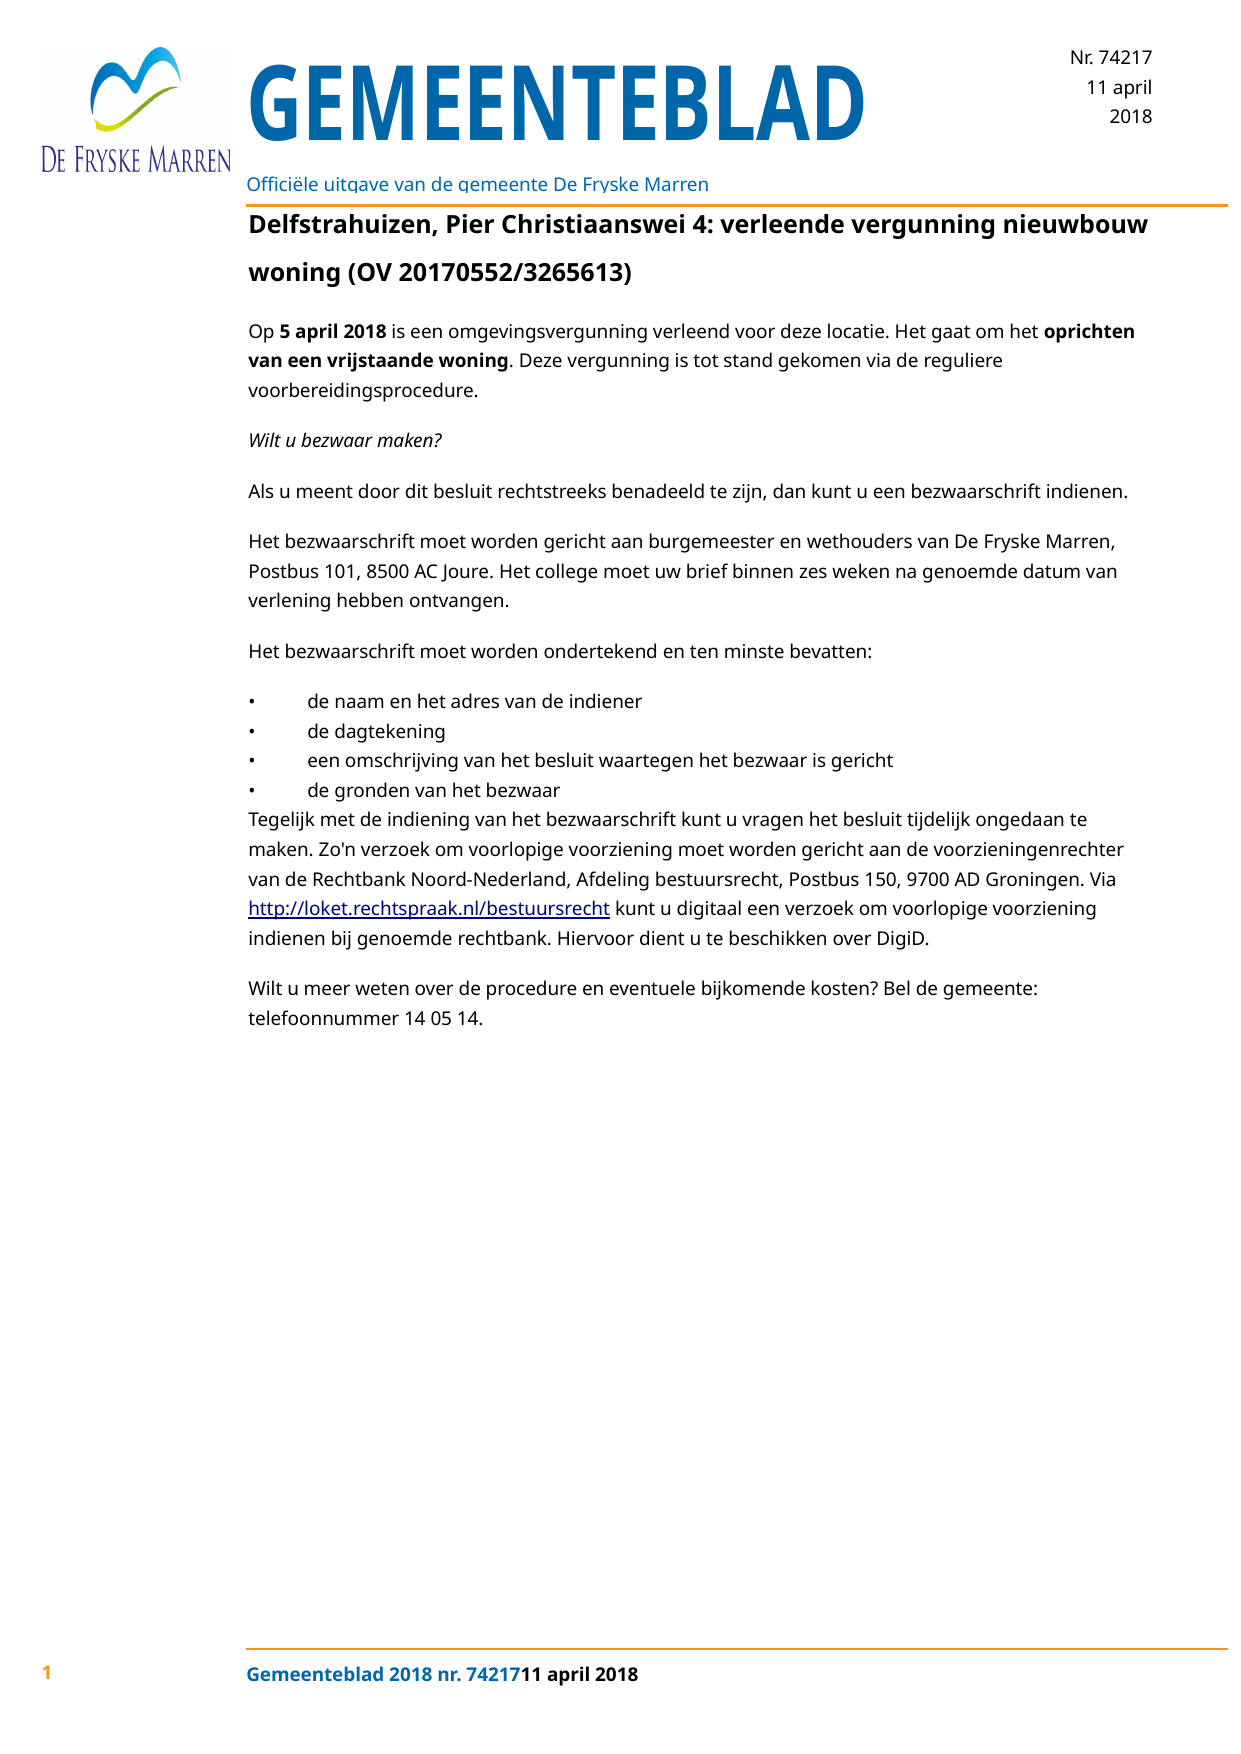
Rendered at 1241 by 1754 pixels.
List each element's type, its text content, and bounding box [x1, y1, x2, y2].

text Het bezwaarschrift moet worden ondertekend en ten minste bevatten: [248, 638, 1152, 664]
list de naam en het adres van de indiener [248, 688, 1152, 714]
text Op 5 april 2018 is een omgevingsvergunning verleend voor deze locatie. Het gaat om het oprichten van een vrijstaande woning. Deze vergunning is tot stand gekomen via de reguliere voorbereidingsprocedure. [248, 318, 1152, 403]
list de dagtekening [248, 718, 1152, 744]
list de gronden van het bezwaar [248, 777, 1152, 803]
text Wilt u bezwaar maken? [248, 427, 1152, 453]
picture [41, 47, 231, 172]
text Wilt u meer weten over de procedure en eventuele bijkomende kosten? Bel de gemeente: telefoonnummer 14 05 14. [248, 975, 1152, 1031]
text Het bezwaarschrift moet worden gericht aan burgemeester en wethouders van De Fryske Marren, Postbus 101, 8500 AC Joure. Het college moet uw brief binnen zes weken na genoemde datum van verlening hebben ontvangen. [248, 528, 1152, 613]
text Delfstrahuizen, Pier Christiaanswei 4: verleende vergunning nieuwbouw woning (OV 20170552/3265613) [248, 207, 1152, 288]
text Als u meent door dit besluit rechtstreeks benadeeld te zijn, dan kunt u een bezwaarschrift indienen. [248, 478, 1152, 504]
list een omschrijving van het besluit waartegen het bezwaar is gericht [248, 747, 1152, 773]
text Tegelijk met de indiening van het bezwaarschrift kunt u vragen het besluit tijdelijk ongedaan te maken. Zo'n verzoek om voorlopige voorziening moet worden gericht aan de voorzieningenrechter van de Rechtbank Noord-Nederland, Afdeling bestuursrecht, Postbus 150, 9700 AD Groningen. Via http://loket.rechtspraak.nl/bestuursrecht kunt u digitaal een verzoek om voorlopige voorziening indienen bij genoemde rechtbank. Hiervoor dient u te beschikken over DigiD. [248, 807, 1152, 951]
